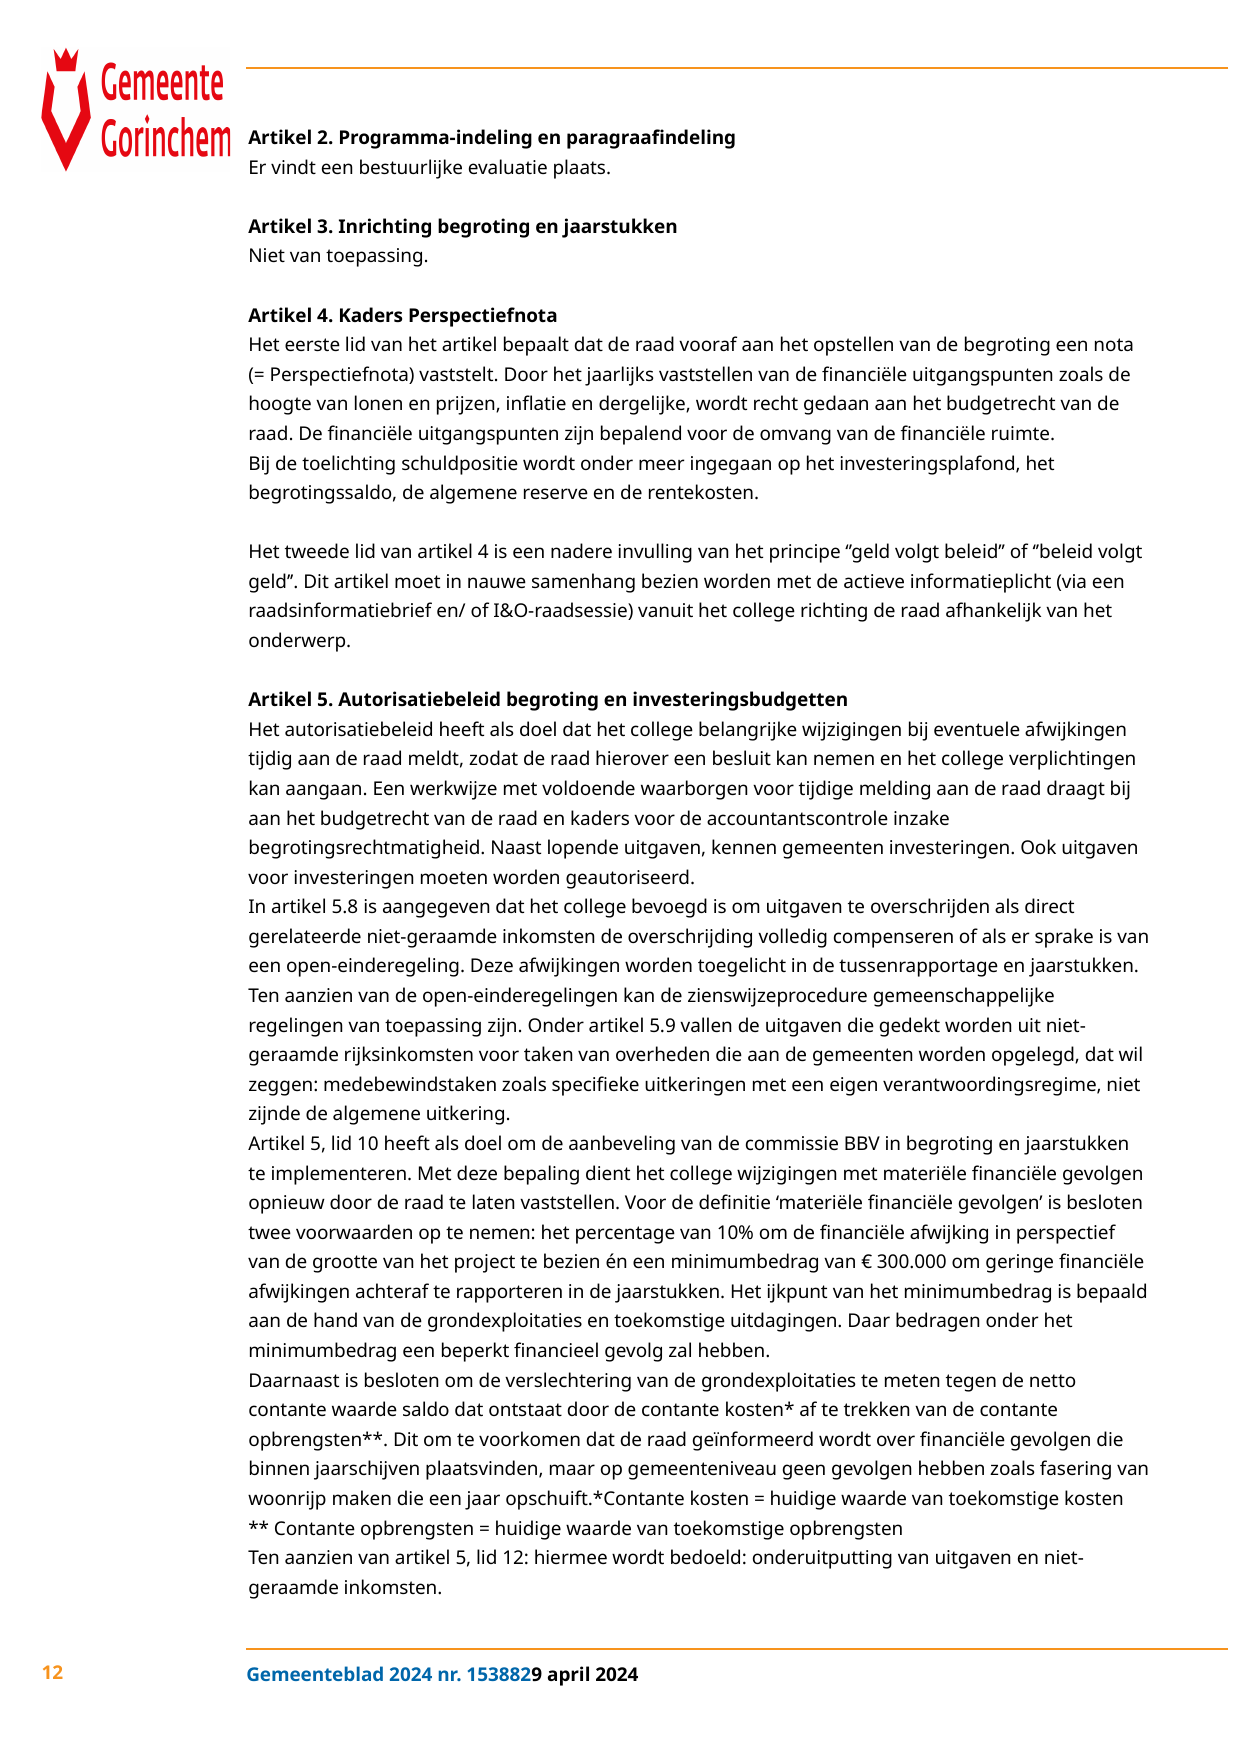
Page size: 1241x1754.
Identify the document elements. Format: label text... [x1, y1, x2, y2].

text Bij de toelichting schuldpositie wordt onder meer ingegaan op het investeringsplafond, het begrotingssaldo, de algemene reserve en de rentekosten. [248, 450, 1152, 505]
text Artikel 3. Inrichting begroting en jaarstukken [248, 213, 1152, 239]
text ** Contante opbrengsten = huidige waarde van toekomstige opbrengsten [248, 1515, 1152, 1541]
text Artikel 2. Programma-indeling en paragraafindeling [248, 124, 1152, 150]
text Het eerste lid van het artikel bepaalt dat de raad vooraf aan het opstellen van de begroting een nota (= Perspectiefnota) vaststelt. Door het jaarlijks vaststellen van de financiële uitgangspunten zoals de hoogte van lonen en prijzen, inflatie en dergelijke, wordt recht gedaan aan het budgetrecht van de raad. De financiële uitgangspunten zijn bepalend voor de omvang van de financiële ruimte. [248, 331, 1152, 446]
text Daarnaast is besloten om de verslechtering van de grondexploitaties te meten tegen de netto contante waarde saldo dat ontstaat door de contante kosten* af te trekken van de contante opbrengsten**. Dit om te voorkomen dat de raad geïnformeerd wordt over financiële gevolgen die binnen jaarschijven plaatsvinden, maar op gemeenteniveau geen gevolgen hebben zoals fasering van woonrijp maken die een jaar opschuift.*Contante kosten = huidige waarde van toekomstige kosten [248, 1367, 1152, 1511]
text In artikel 5.8 is aangegeven dat het college bevoegd is om uitgaven te overschrijden als direct gerelateerde niet-geraamde inkomsten de overschrijding volledig compenseren of als er sprake is van een open-einderegeling. Deze afwijkingen worden toegelicht in de tussenrapportage en jaarstukken. Ten aanzien van de open-einderegelingen kan de zienswijzeprocedure gemeenschappelijke regelingen van toepassing zijn. Onder artikel 5.9 vallen de uitgaven die gedekt worden uit niet-geraamde rijksinkomsten voor taken van overheden die aan de gemeenten worden opgelegd, dat wil zeggen: medebewindstaken zoals specifieke uitkeringen met een eigen verantwoordingsregime, niet zijnde de algemene uitkering. [248, 893, 1152, 1126]
picture [41, 47, 231, 172]
text Artikel 5, lid 10 heeft als doel om de aanbeveling van de commissie BBV in begroting en jaarstukken te implementeren. Met deze bepaling dient het college wijzigingen met materiële financiële gevolgen opnieuw door de raad te laten vaststellen. Voor de definitie ‘materiële financiële gevolgen’ is besloten twee voorwaarden op te nemen: het percentage van 10% om de financiële afwijking in perspectief van de grootte van het project te bezien én een minimumbedrag van € 300.000 om geringe financiële afwijkingen achteraf te rapporteren in de jaarstukken. Het ijkpunt van het minimumbedrag is bepaald aan de hand van de grondexploitaties en toekomstige uitdagingen. Daar bedragen onder het minimumbedrag een beperkt financieel gevolg zal hebben. [248, 1130, 1152, 1363]
text Niet van toepassing. [248, 243, 1152, 268]
text Het tweede lid van artikel 4 is een nadere invulling van het principe ‘’geld volgt beleid’’ of ‘’beleid volgt geld’’. Dit artikel moet in nauwe samenhang bezien worden met de actieve informatieplicht (via een raadsinformatiebrief en/ of I&O-raadsessie) vanuit het college richting de raad afhankelijk van het onderwerp. [248, 538, 1152, 653]
text Artikel 5. Autorisatiebeleid begroting en investeringsbudgetten [248, 686, 1152, 712]
text Ten aanzien van artikel 5, lid 12: hiermee wordt bedoeld: onderuitputting van uitgaven en niet-geraamde inkomsten. [248, 1544, 1152, 1600]
text Er vindt een bestuurlijke evaluatie plaats. [248, 154, 1152, 180]
text Artikel 4. Kaders Perspectiefnota [248, 302, 1152, 328]
text Het autorisatiebeleid heeft als doel dat het college belangrijke wijzigingen bij eventuele afwijkingen tijdig aan de raad meldt, zodat de raad hierover een besluit kan nemen en het college verplichtingen kan aangaan. Een werkwijze met voldoende waarborgen voor tijdige melding aan de raad draagt bij aan het budgetrecht van de raad en kaders voor de accountantscontrole inzake begrotingsrechtmatigheid. Naast lopende uitgaven, kennen gemeenten investeringen. Ook uitgaven voor investeringen moeten worden geautoriseerd. [248, 716, 1152, 890]
